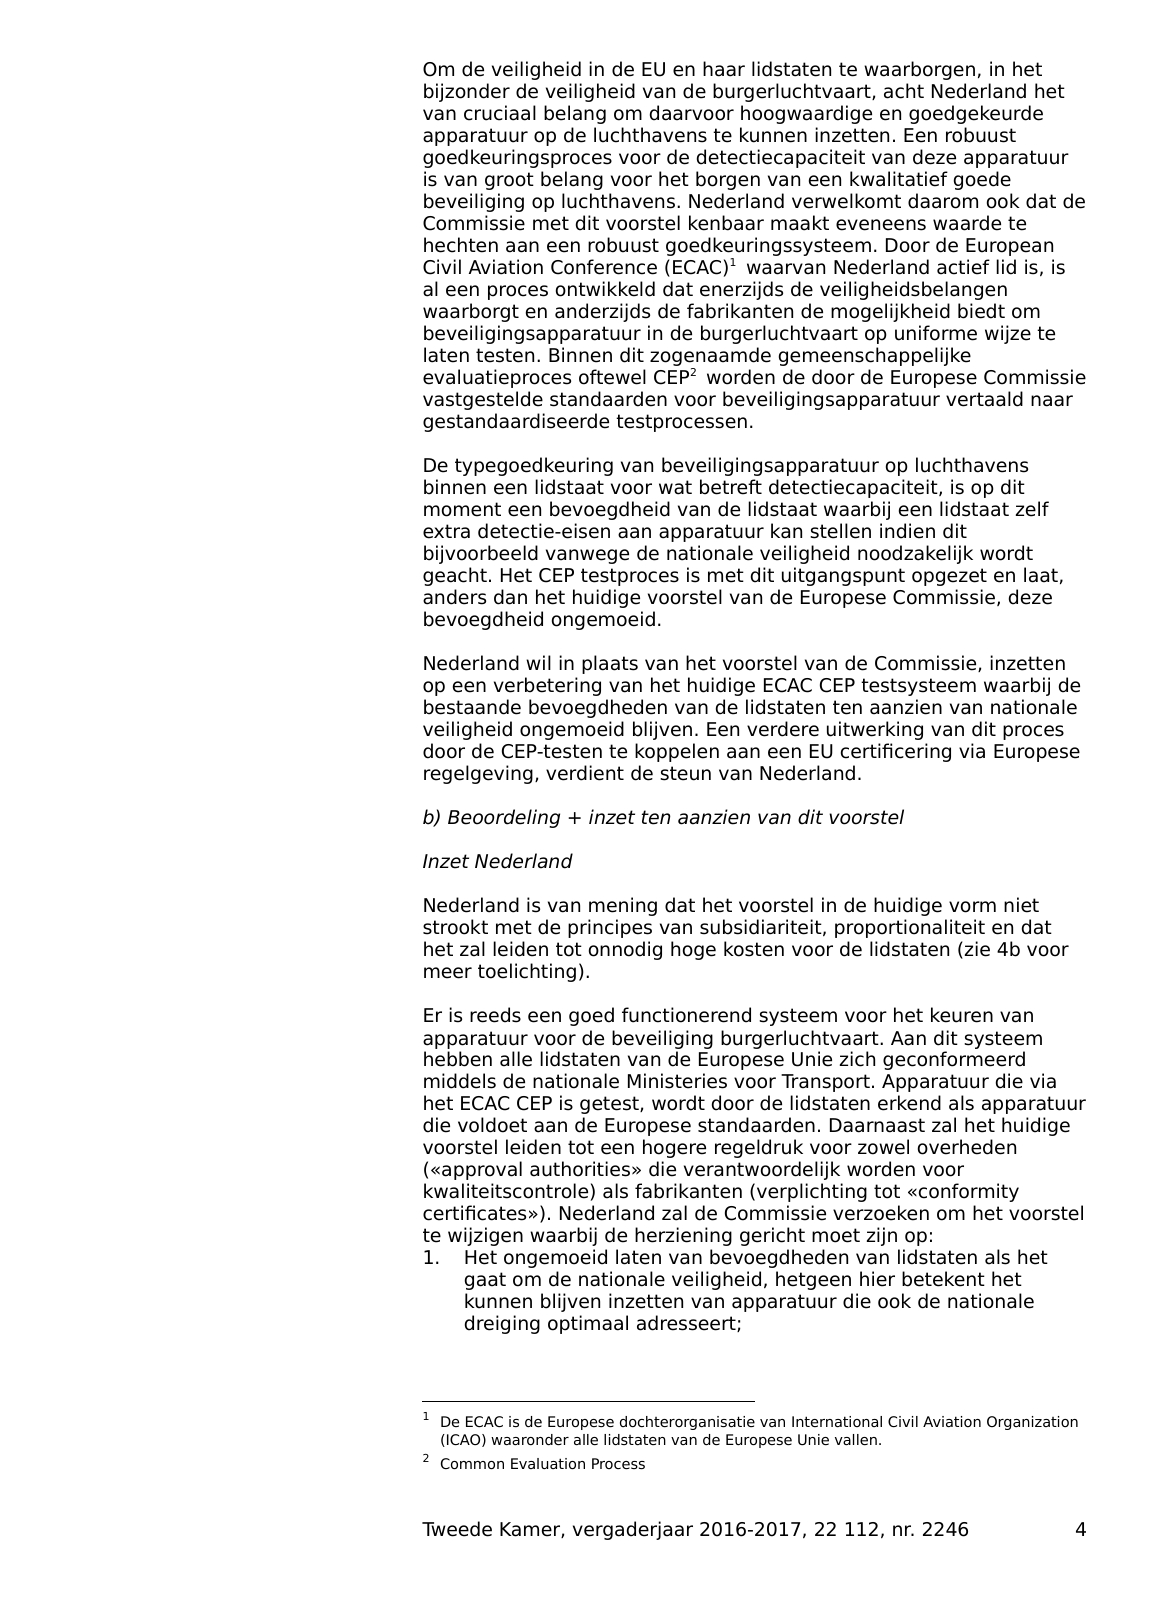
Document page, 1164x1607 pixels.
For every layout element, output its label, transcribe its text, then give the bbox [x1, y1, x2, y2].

text Nederland is van mening dat het voorstel in de huidige vorm niet strookt met de principes van subsidiariteit, proportionaliteit en dat het zal leiden tot onnodig hoge kosten voor de lidstaten (zie 4b voor meer toelichting). [422, 895, 1087, 983]
text De ECAC is de Europese dochterorganisatie van International Civil Aviation Organization (ICAO) waaronder alle lidstaten van de Europese Unie vallen. [422, 1410, 1087, 1449]
text Om de veiligheid in de EU en haar lidstaten te waarborgen, in het bijzonder de veiligheid van de burgerluchtvaart, acht Nederland het van cruciaal belang om daarvoor hoogwaardige en goedgekeurde apparatuur op de luchthavens te kunnen inzetten. Een robuust goedkeuringsproces voor de detectiecapaciteit van deze apparatuur is van groot belang voor het borgen van een kwalitatief goede beveiliging op luchthavens. Nederland verwelkomt daarom ook dat de Commissie met dit voorstel kenbaar maakt eveneens waarde te hechten aan een robuust goedkeuringssysteem. Door de European Civil Aviation Conference (ECAC) waarvan Nederland actief lid is, is al een proces ontwikkeld dat enerzijds de veiligheidsbelangen waarborgt en anderzijds de fabrikanten de mogelijkheid biedt om beveiligingsapparatuur in de burgerluchtvaart op uniforme wijze te laten testen. Binnen dit zogenaamde gemeenschappelijke evaluatieproces oftewel CEP worden de door de Europese Commissie vastgestelde standaarden voor beveiligingsapparatuur vertaald naar gestandaardiseerde testprocessen. [422, 59, 1087, 433]
subtitle b) Beoordeling + inzet ten aanzien van dit voorstel [422, 807, 1087, 829]
text Er is reeds een goed functionerend systeem voor het keuren van apparatuur voor de beveiliging burgerluchtvaart. Aan dit systeem hebben alle lidstaten van de Europese Unie zich geconformeerd middels de nationale Ministeries voor Transport. Apparatuur die via het ECAC CEP is getest, wordt door de lidstaten erkend als apparatuur die voldoet aan de Europese standaarden. Daarnaast zal het huidige voorstel leiden tot een hogere regeldruk voor zowel overheden («approval authorities» die verantwoordelijk worden voor kwaliteitscontrole) als fabrikanten (verplichting tot «conformity certificates»). Nederland zal de Commissie verzoeken om het voorstel te wijzigen waarbij de herziening gericht moet zijn op: [422, 1005, 1087, 1247]
subtitle Inzet Nederland [422, 851, 1087, 873]
text De typegoedkeuring van beveiligingsapparatuur op luchthavens binnen een lidstaat voor wat betreft detectiecapaciteit, is op dit moment een bevoegdheid van de lidstaat waarbij een lidstaat zelf extra detectie-eisen aan apparatuur kan stellen indien dit bijvoorbeeld vanwege de nationale veiligheid noodzakelijk wordt geacht. Het CEP testproces is met dit uitgangspunt opgezet en laat, anders dan het huidige voorstel van de Europese Commissie, deze bevoegdheid ongemoeid. [422, 455, 1087, 631]
text 1. Het ongemoeid laten van bevoegdheden van lidstaten als het gaat om de nationale veiligheid, hetgeen hier betekent het kunnen blijven inzetten van apparatuur die ook de nationale dreiging optimaal adresseert; [422, 1247, 1087, 1335]
text Common Evaluation Process [422, 1452, 1087, 1474]
text Nederland wil in plaats van het voorstel van de Commissie, inzetten op een verbetering van het huidige ECAC CEP testsysteem waarbij de bestaande bevoegdheden van de lidstaten ten aanzien van nationale veiligheid ongemoeid blijven. Een verdere uitwerking van dit proces door de CEP-testen te koppelen aan een EU certificering via Europese regelgeving, verdient de steun van Nederland. [422, 653, 1087, 785]
